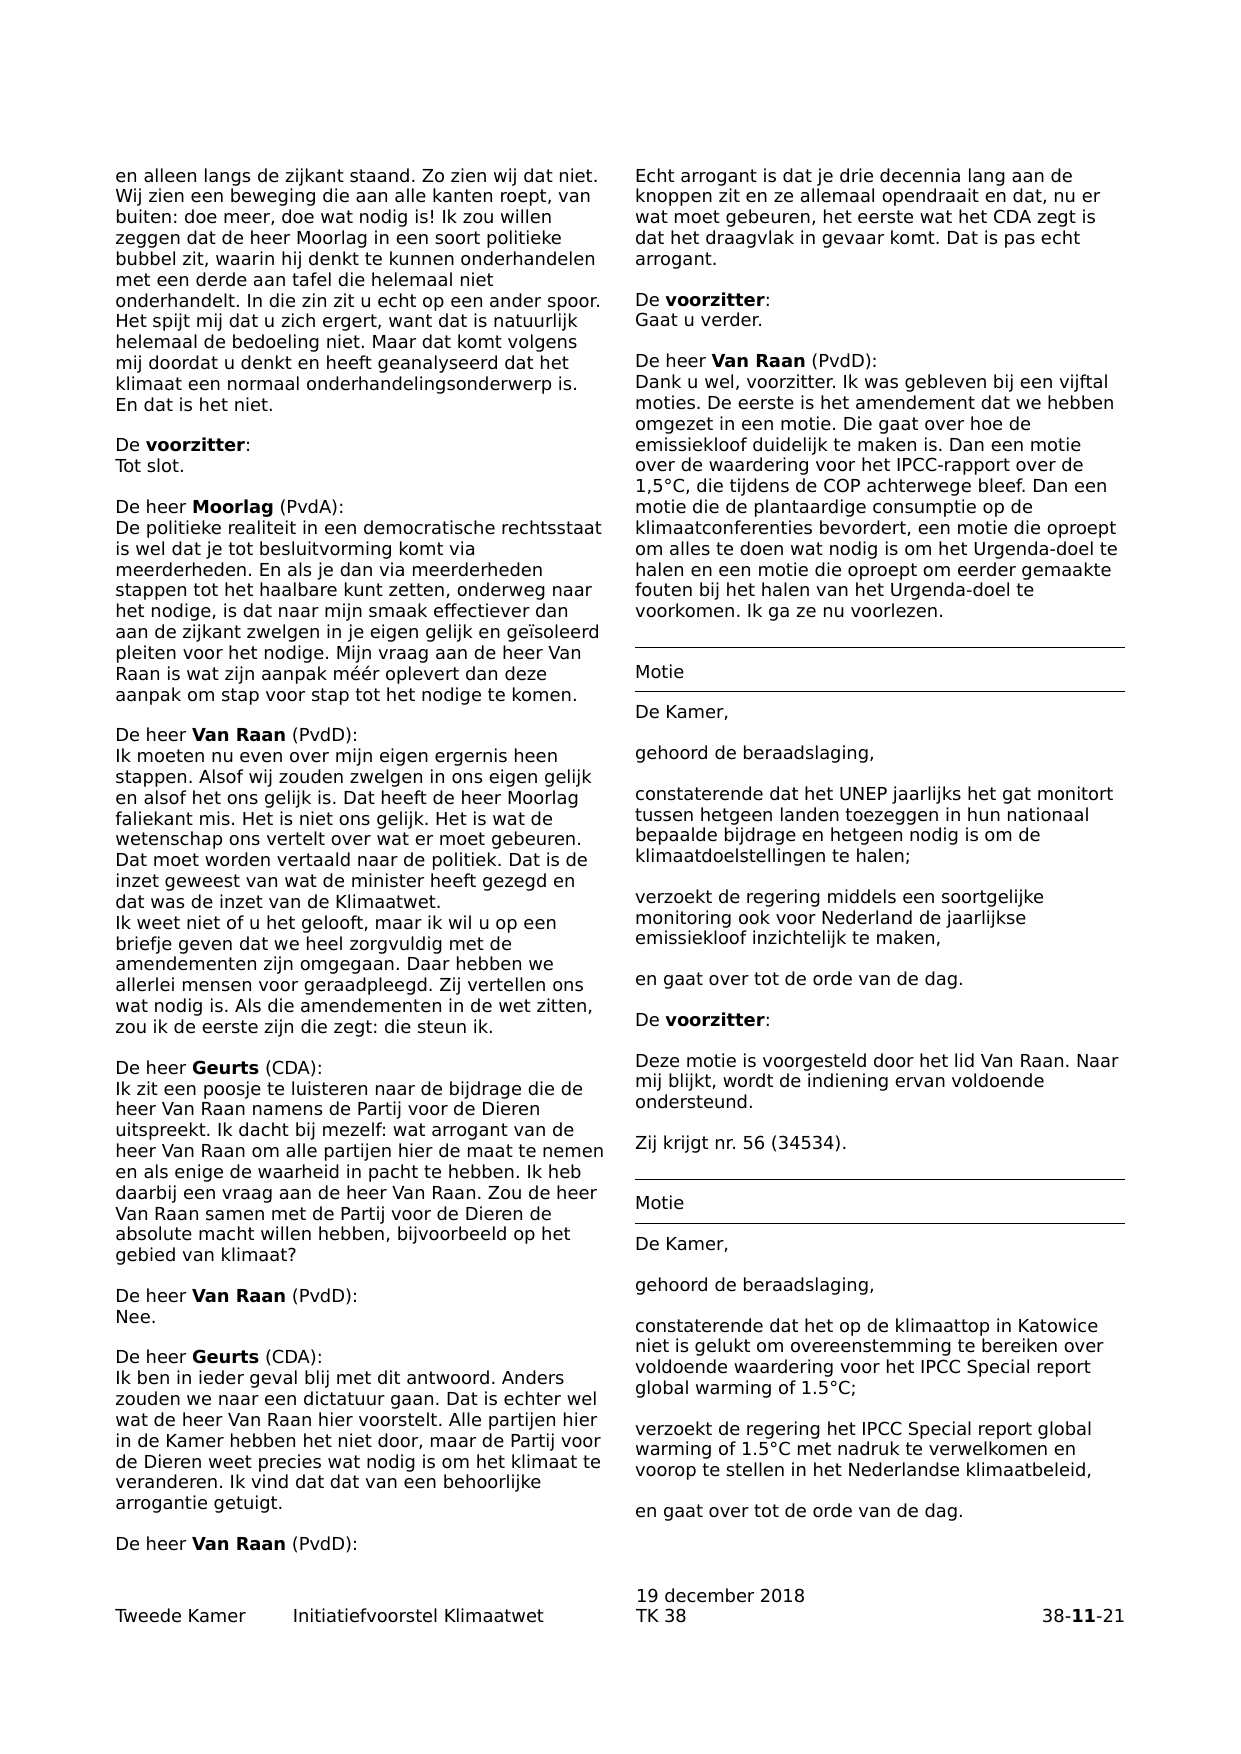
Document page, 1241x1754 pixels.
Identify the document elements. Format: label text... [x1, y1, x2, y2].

text constaterende dat het UNEP jaarlijks het gat monitort tussen hetgeen landen toezeggen in hun nationaal bepaalde bijdrage en hetgeen nodig is om de klimaatdoelstellingen te halen; [635, 784, 1125, 867]
text De voorzitter: [115, 435, 605, 456]
text Ik ben in ieder geval blij met dit antwoord. Anders zouden we naar een dictatuur gaan. Dat is echter wel wat de heer Van Raan hier voorstelt. Alle partijen hier in de Kamer hebben het niet door, maar de Partij voor de Dieren weet precies wat nodig is om het klimaat te veranderen. Ik vind dat dat van een behoorlijke arrogantie getuigt. [115, 1368, 605, 1514]
text gehoord de beraadslaging, [635, 743, 1125, 764]
text De heer Moorlag (PvdA): [115, 497, 605, 518]
text verzoekt de regering middels een soortgelijke monitoring ook voor Nederland de jaarlijkse emissiekloof inzichtelijk te maken, [635, 887, 1125, 949]
text De voorzitter: [635, 1010, 1125, 1030]
text gehoord de beraadslaging, [635, 1275, 1125, 1295]
text Ik moeten nu even over mijn eigen ergernis heen stappen. Alsof wij zouden zwelgen in ons eigen gelijk en alsof het ons gelijk is. Dat heeft de heer Moorlag faliekant mis. Het is niet ons gelijk. Het is wat de wetenschap ons vertelt over wat er moet gebeuren. Dat moet worden vertaald naar de politiek. Dat is de inzet geweest van wat de minister heeft gezegd en dat was de inzet van de Klimaatwet. [115, 746, 605, 912]
text De heer Van Raan (PvdD): [115, 725, 605, 746]
text Zij krijgt nr. 56 (34534). [635, 1133, 1125, 1153]
text De voorzitter: [635, 289, 1125, 310]
text verzoekt de regering het IPCC Special report global warming of 1.5°C met nadruk te verwelkomen en voorop te stellen in het Nederlandse klimaatbeleid, [635, 1418, 1125, 1481]
text Ik zit een poosje te luisteren naar de bijdrage die de heer Van Raan namens de Partij voor de Dieren uitspreekt. Ik dacht bij mezelf: wat arrogant van de heer Van Raan om alle partijen hier de maat te nemen en als enige de waarheid in pacht te hebben. Ik heb daarbij een vraag aan de heer Van Raan. Zou de heer Van Raan samen met de Partij voor de Dieren de absolute macht willen hebben, bijvoorbeeld op het gebied van klimaat? [115, 1078, 605, 1266]
text Motie [635, 1193, 1125, 1214]
text en gaat over tot de orde van de dag. [635, 969, 1125, 990]
text Gaat u verder. [635, 310, 1125, 331]
text Motie [635, 662, 1125, 682]
text en alleen langs de zijkant staand. Zo zien wij dat niet. Wij zien een beweging die aan alle kanten roept, van buiten: doe meer, doe wat nodig is! Ik zou willen zeggen dat de heer Moorlag in een soort politieke bubbel zit, waarin hij denkt te kunnen onderhandelen met een derde aan tafel die helemaal niet onderhandelt. In die zin zit u echt op een ander spoor. Het spijt mij dat u zich ergert, want dat is natuurlijk helemaal de bedoeling niet. Maar dat komt volgens mij doordat u denkt en heeft geanalyseerd dat het klimaat een normaal onderhandelingsonderwerp is. En dat is het niet. [115, 165, 605, 415]
text Deze motie is voorgesteld door het lid Van Raan. Naar mij blijkt, wordt de indiening ervan voldoende ondersteund. [635, 1050, 1125, 1113]
text De heer Van Raan (PvdD): [115, 1534, 605, 1554]
text De heer Geurts (CDA): [115, 1057, 605, 1078]
text Tot slot. [115, 456, 605, 477]
text De politieke realiteit in een democratische rechtsstaat is wel dat je tot besluitvorming komt via meerderheden. En als je dan via meerderheden stappen tot het haalbare kunt zetten, onderweg naar het nodige, is dat naar mijn smaak effectiever dan aan de zijkant zwelgen in je eigen gelijk en geïsoleerd pleiten voor het nodige. Mijn vraag aan de heer Van Raan is wat zijn aanpak méér oplevert dan deze aanpak om stap voor stap tot het nodige te komen. [115, 518, 605, 705]
text De Kamer, [635, 1234, 1125, 1255]
text Ik weet niet of u het gelooft, maar ik wil u op een briefje geven dat we heel zorgvuldig met de amendementen zijn omgegaan. Daar hebben we allerlei mensen voor geraadpleegd. Zij vertellen ons wat nodig is. Als die amendementen in de wet zitten, zou ik de eerste zijn die zegt: die steun ik. [115, 912, 605, 1037]
text en gaat over tot de orde van de dag. [635, 1501, 1125, 1521]
text De Kamer, [635, 702, 1125, 723]
text Dank u wel, voorzitter. Ik was gebleven bij een vijftal moties. De eerste is het amendement dat we hebben omgezet in een motie. Die gaat over hoe de emissiekloof duidelijk te maken is. Dan een motie over de waardering voor het IPCC-rapport over de 1,5°C, die tijdens de COP achterwege bleef. Dan een motie die de plantaardige consumptie op de klimaatconferenties bevordert, een motie die oproept om alles te doen wat nodig is om het Urgenda-doel te halen en een motie die oproept om eerder gemaakte fouten bij het halen van het Urgenda-doel te voorkomen. Ik ga ze nu voorlezen. [635, 372, 1125, 622]
text De heer Geurts (CDA): [115, 1347, 605, 1368]
text De heer Van Raan (PvdD): [115, 1286, 605, 1306]
text De heer Van Raan (PvdD): [635, 351, 1125, 372]
text Nee. [115, 1306, 605, 1327]
text constaterende dat het op de klimaattop in Katowice niet is gelukt om overeenstemming te bereiken over voldoende waardering voor het IPCC Special report global warming of 1.5°C; [635, 1315, 1125, 1398]
text Echt arrogant is dat je drie decennia lang aan de knoppen zit en ze allemaal opendraait en dat, nu er wat moet gebeuren, het eerste wat het CDA zegt is dat het draagvlak in gevaar komt. Dat is pas echt arrogant. [635, 165, 1125, 269]
